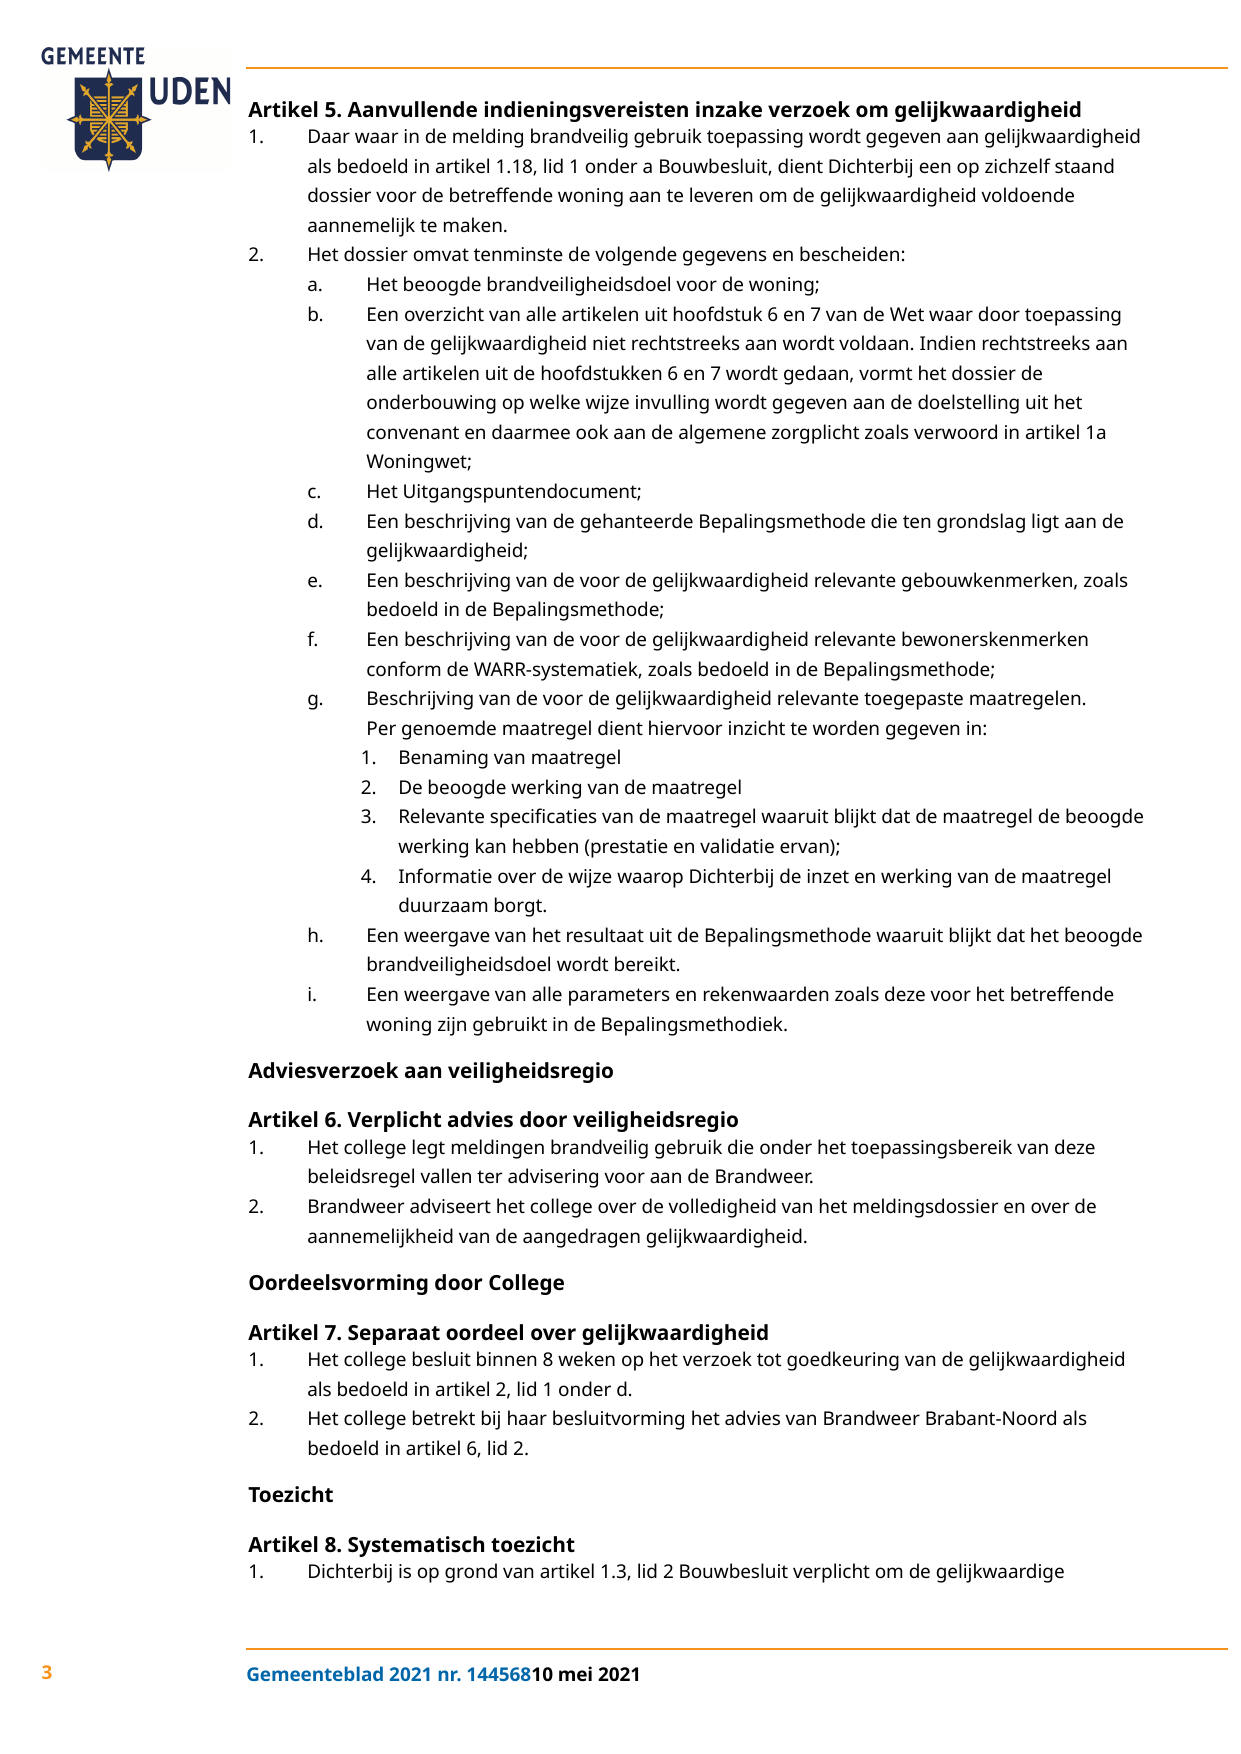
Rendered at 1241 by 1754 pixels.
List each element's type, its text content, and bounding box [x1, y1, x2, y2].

text Artikel 5. Aanvullende indieningsvereisten inzake verzoek om gelijkwaardigheid [248, 95, 1152, 123]
list Brandweer adviseert het college over de volledigheid van het meldingsdossier en over de aannemelijkheid van de aangedragen gelijkwaardigheid. [248, 1193, 1152, 1248]
list Het beoogde brandveiligheidsdoel voor de woning; [307, 271, 1152, 297]
list Een weergave van het resultaat uit de Bepalingsmethode waaruit blijkt dat het beoogde brandveiligheidsdoel wordt bereikt. [307, 922, 1152, 977]
list De beoogde werking van de maatregel [361, 774, 1152, 800]
list Het dossier omvat tenminste de volgende gegevens en bescheiden: [248, 242, 1152, 267]
list Het college betrekt bij haar besluitvorming het advies van Brandweer Brabant-Noord als bedoeld in artikel 6, lid 2. [248, 1405, 1152, 1461]
list Benaming van maatregel [361, 744, 1152, 770]
list Het Uitgangspuntendocument; [307, 478, 1152, 504]
list Het college legt meldingen brandveilig gebruik die onder het toepassingsbereik van deze beleidsregel vallen ter advisering voor aan de Brandweer. [248, 1134, 1152, 1189]
list Per genoemde maatregel dient hiervoor inzicht te worden gegeven in: [307, 715, 1152, 741]
text Artikel 7. Separaat oordeel over gelijkwaardigheid [248, 1318, 1152, 1346]
list Een overzicht van alle artikelen uit hoofdstuk 6 en 7 van de Wet waar door toepassing van de gelijkwaardigheid niet rechtstreeks aan wordt voldaan. Indien rechtstreeks aan alle artikelen uit de hoofdstukken 6 en 7 wordt gedaan, vormt het dossier de onderbouwing op welke wijze invulling wordt gegeven aan de doelstelling uit het convenant en daarmee ook aan de algemene zorgplicht zoals verwoord in artikel 1a Woningwet; [307, 301, 1152, 474]
list Beschrijving van de voor de gelijkwaardigheid relevante toegepaste maatregelen. [307, 685, 1152, 711]
list Dichterbij is op grond van artikel 1.3, lid 2 Bouwbesluit verplicht om de gelijkwaardige [248, 1558, 1152, 1584]
text Artikel 6. Verplicht advies door veiligheidsregio [248, 1106, 1152, 1134]
list Het college besluit binnen 8 weken op het verzoek tot goedkeuring van de gelijkwaardigheid als bedoeld in artikel 2, lid 1 onder d. [248, 1346, 1152, 1401]
list Een beschrijving van de voor de gelijkwaardigheid relevante gebouwkenmerken, zoals bedoeld in de Bepalingsmethode; [307, 567, 1152, 622]
picture [41, 47, 231, 172]
text Artikel 8. Systematisch toezicht [248, 1530, 1152, 1558]
list Daar waar in de melding brandveilig gebruik toepassing wordt gegeven aan gelijkwaardigheid als bedoeld in artikel 1.18, lid 1 onder a Bouwbesluit, dient Dichterbij een op zichzelf staand dossier voor de betreffende woning aan te leveren om de gelijkwaardigheid voldoende aannemelijk te maken. [248, 123, 1152, 238]
text Adviesverzoek aan veiligheidsregio [248, 1056, 1152, 1085]
list Informatie over de wijze waarop Dichterbij de inzet en werking van de maatregel duurzaam borgt. [361, 863, 1152, 918]
list Relevante specificaties van de maatregel waaruit blijkt dat de maatregel de beoogde werking kan hebben (prestatie en validatie ervan); [361, 804, 1152, 859]
text Toezicht [248, 1481, 1152, 1509]
list Een weergave van alle parameters en rekenwaarden zoals deze voor het betreffende woning zijn gebruikt in de Bepalingsmethodiek. [307, 981, 1152, 1036]
list Een beschrijving van de gehanteerde Bepalingsmethode die ten grondslag ligt aan de gelijkwaardigheid; [307, 508, 1152, 563]
text Oordeelsvorming door College [248, 1268, 1152, 1297]
list Een beschrijving van de voor de gelijkwaardigheid relevante bewonerskenmerken conform de WARR-systematiek, zoals bedoeld in de Bepalingsmethode; [307, 626, 1152, 681]
